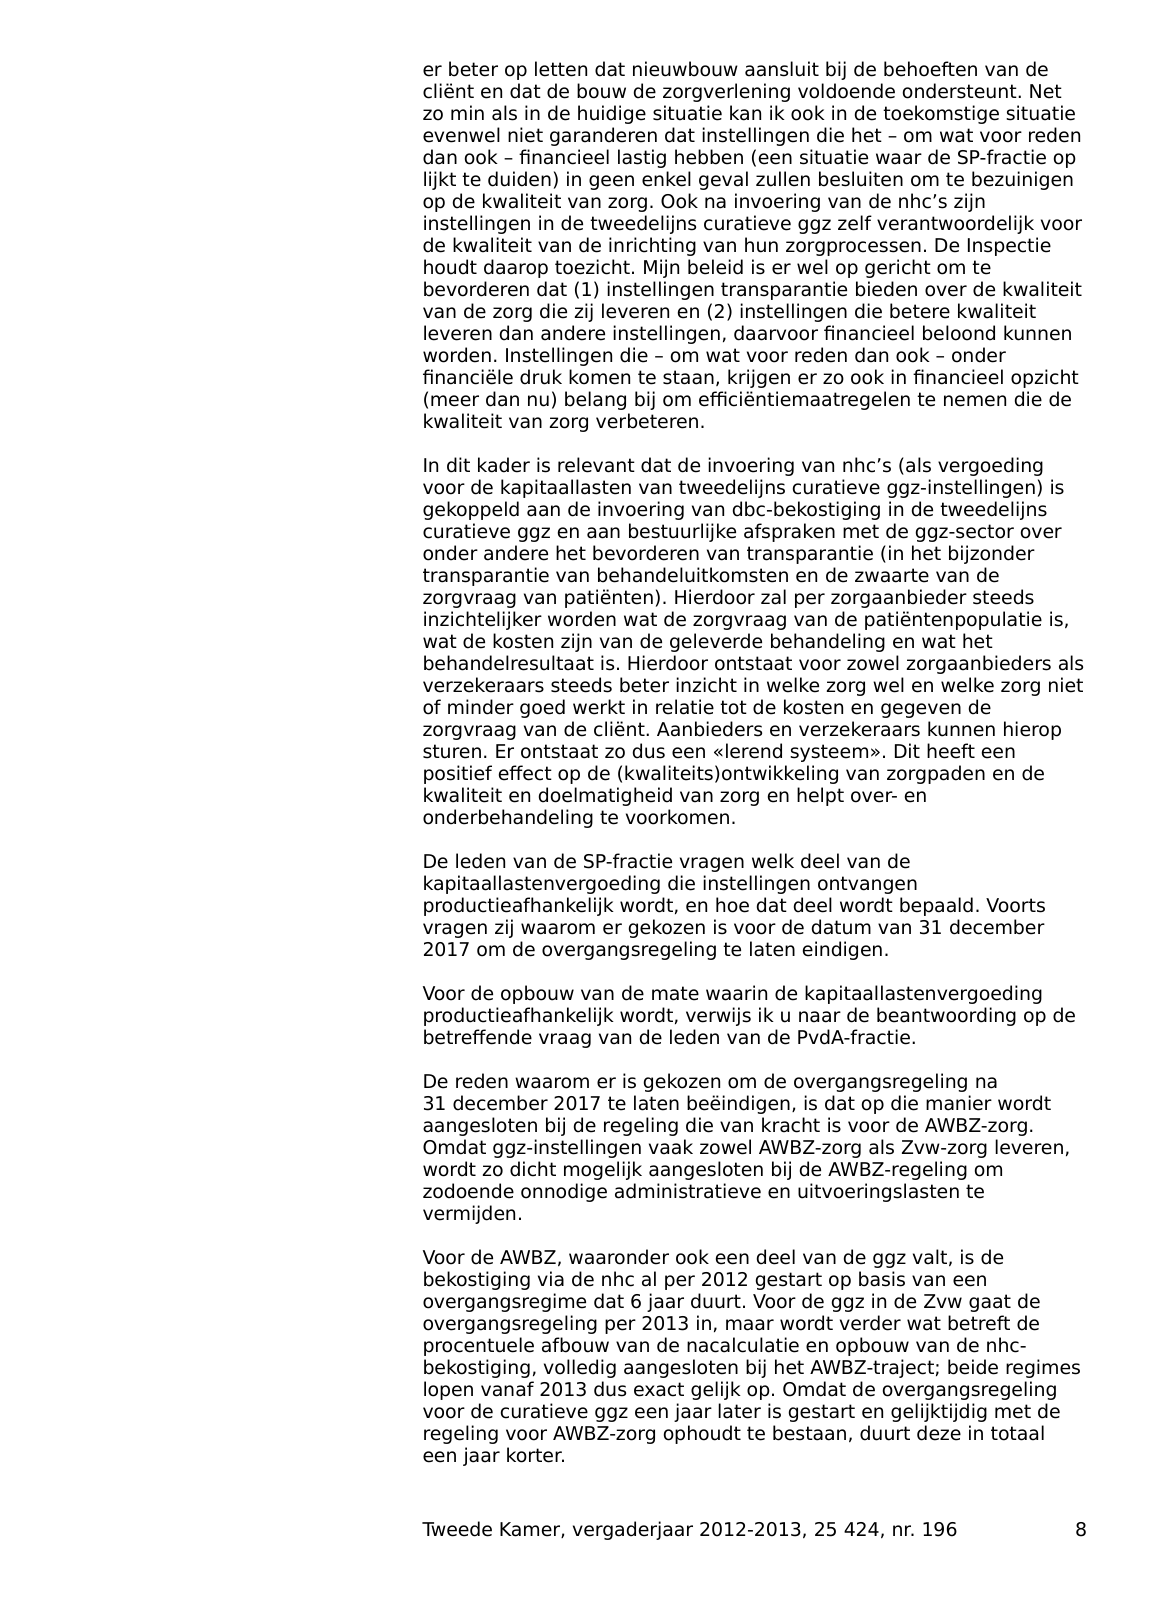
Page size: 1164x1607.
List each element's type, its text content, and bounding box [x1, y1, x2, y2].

text er beter op letten dat nieuwbouw aansluit bij de behoeften van de cliënt en dat de bouw de zorgverlening voldoende ondersteunt. Net zo min als in de huidige situatie kan ik ook in de toekomstige situatie evenwel niet garanderen dat instellingen die het – om wat voor reden dan ook – financieel lastig hebben (een situatie waar de SP-fractie op lijkt te duiden) in geen enkel geval zullen besluiten om te bezuinigen op de kwaliteit van zorg. Ook na invoering van de nhc’s zijn instellingen in de tweedelijns curatieve ggz zelf verantwoordelijk voor de kwaliteit van de inrichting van hun zorgprocessen. De Inspectie houdt daarop toezicht. Mijn beleid is er wel op gericht om te bevorderen dat (1) instellingen transparantie bieden over de kwaliteit van de zorg die zij leveren en (2) instellingen die betere kwaliteit leveren dan andere instellingen, daarvoor financieel beloond kunnen worden. Instellingen die – om wat voor reden dan ook – onder financiële druk komen te staan, krijgen er zo ook in financieel opzicht (meer dan nu) belang bij om efficiëntiemaatregelen te nemen die de kwaliteit van zorg verbeteren. [422, 59, 1087, 433]
text Voor de AWBZ, waaronder ook een deel van de ggz valt, is de bekostiging via de nhc al per 2012 gestart op basis van een overgangsregime dat 6 jaar duurt. Voor de ggz in de Zvw gaat de overgangsregeling per 2013 in, maar wordt verder wat betreft de procentuele afbouw van de nacalculatie en opbouw van de nhc-bekostiging, volledig aangesloten bij het AWBZ-traject; beide regimes lopen vanaf 2013 dus exact gelijk op. Omdat de overgangsregeling voor de curatieve ggz een jaar later is gestart en gelijktijdig met de regeling voor AWBZ-zorg ophoudt te bestaan, duurt deze in totaal een jaar korter. [422, 1247, 1087, 1467]
text In dit kader is relevant dat de invoering van nhc’s (als vergoeding voor de kapitaallasten van tweedelijns curatieve ggz-instellingen) is gekoppeld aan de invoering van dbc-bekostiging in de tweedelijns curatieve ggz en aan bestuurlijke afspraken met de ggz-sector over onder andere het bevorderen van transparantie (in het bijzonder transparantie van behandeluitkomsten en de zwaarte van de zorgvraag van patiënten). Hierdoor zal per zorgaanbieder steeds inzichtelijker worden wat de zorgvraag van de patiëntenpopulatie is, wat de kosten zijn van de geleverde behandeling en wat het behandelresultaat is. Hierdoor ontstaat voor zowel zorgaanbieders als verzekeraars steeds beter inzicht in welke zorg wel en welke zorg niet of minder goed werkt in relatie tot de kosten en gegeven de zorgvraag van de cliënt. Aanbieders en verzekeraars kunnen hierop sturen. Er ontstaat zo dus een «lerend systeem». Dit heeft een positief effect op de (kwaliteits)ontwikkeling van zorgpaden en de kwaliteit en doelmatigheid van zorg en helpt over- en onderbehandeling te voorkomen. [422, 455, 1087, 828]
text De leden van de SP-fractie vragen welk deel van de kapitaallastenvergoeding die instellingen ontvangen productieafhankelijk wordt, en hoe dat deel wordt bepaald. Voorts vragen zij waarom er gekozen is voor de datum van 31 december 2017 om de overgangsregeling te laten eindigen. [422, 851, 1087, 961]
text De reden waarom er is gekozen om de overgangsregeling na 31 december 2017 te laten beëindigen, is dat op die manier wordt aangesloten bij de regeling die van kracht is voor de AWBZ-zorg. Omdat ggz-instellingen vaak zowel AWBZ-zorg als Zvw-zorg leveren, wordt zo dicht mogelijk aangesloten bij de AWBZ-regeling om zodoende onnodige administratieve en uitvoeringslasten te vermijden. [422, 1071, 1087, 1225]
text Voor de opbouw van de mate waarin de kapitaallastenvergoeding productieafhankelijk wordt, verwijs ik u naar de beantwoording op de betreffende vraag van de leden van de PvdA-fractie. [422, 983, 1087, 1049]
